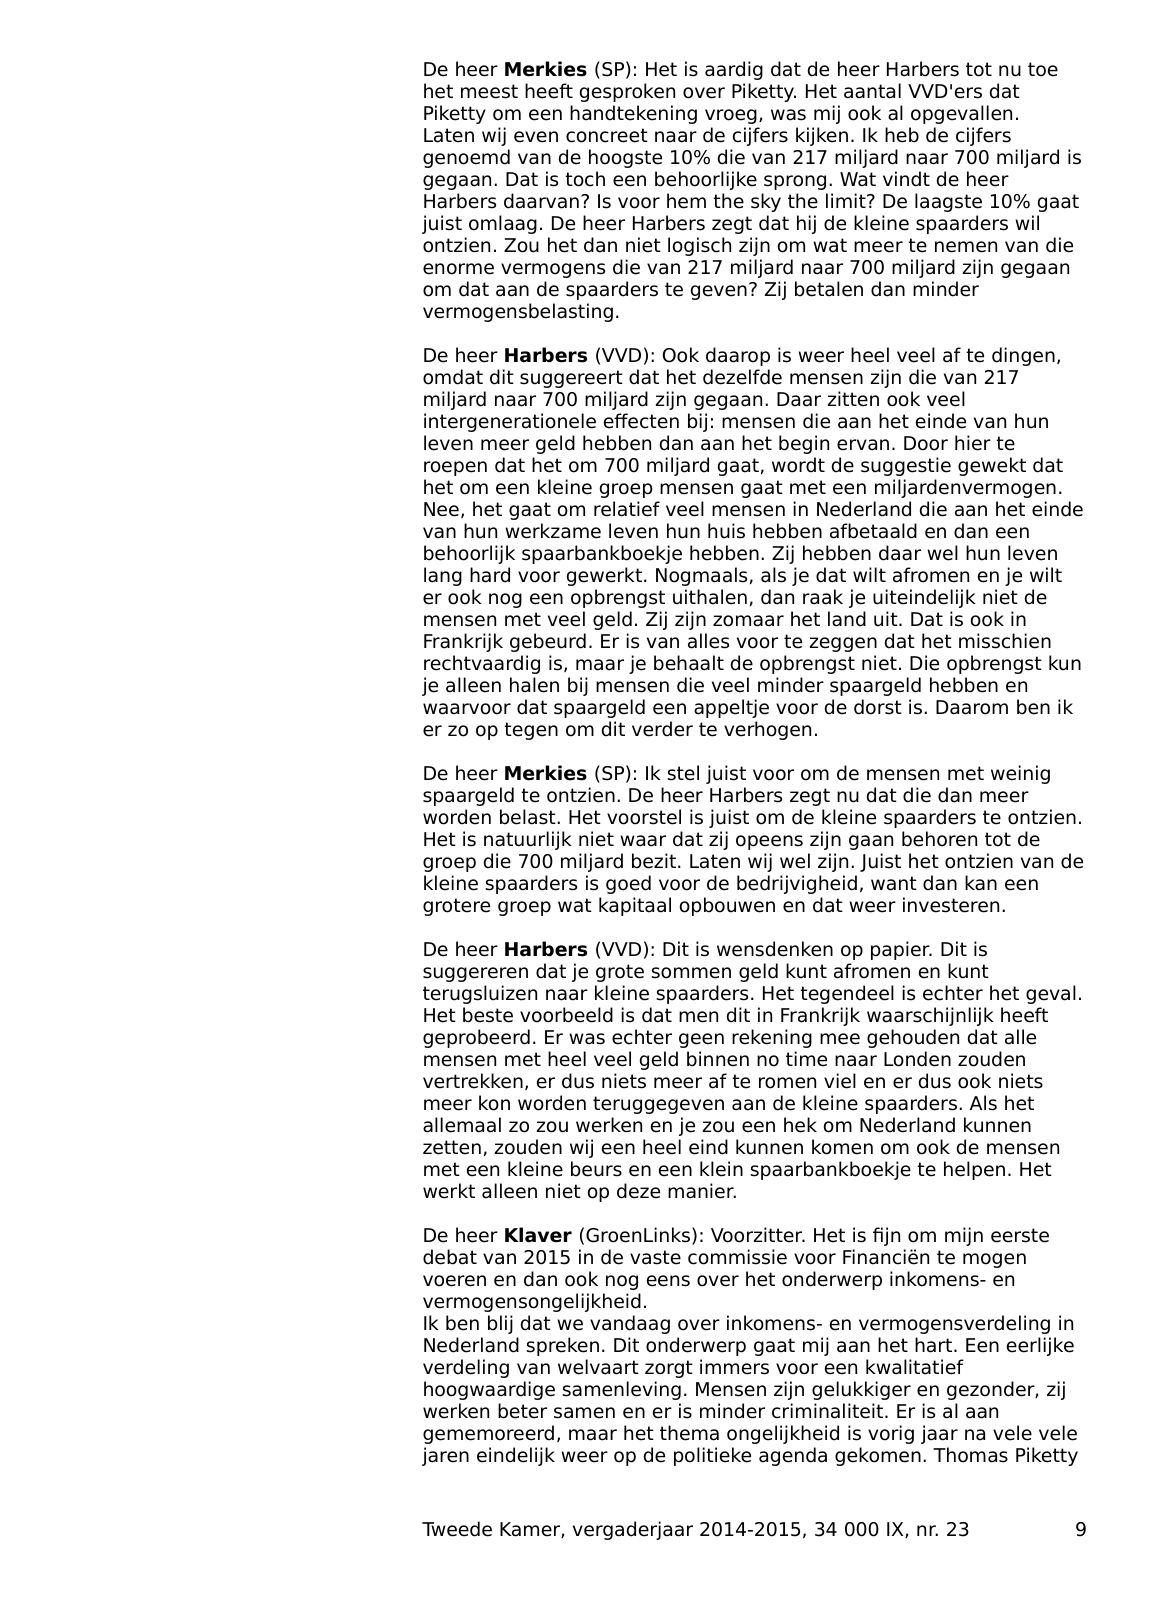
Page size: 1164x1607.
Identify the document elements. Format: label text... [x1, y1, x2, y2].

text Laten wij even concreet naar de cijfers kijken. Ik heb de cijfers genoemd van de hoogste 10% die van 217 miljard naar 700 miljard is gegaan. Dat is toch een behoorlijke sprong. Wat vindt de heer Harbers daarvan? Is voor hem the sky the limit? De laagste 10% gaat juist omlaag. De heer Harbers zegt dat hij de kleine spaarders wil ontzien. Zou het dan niet logisch zijn om wat meer te nemen van die enorme vermogens die van 217 miljard naar 700 miljard zijn gegaan om dat aan de spaarders te geven? Zij betalen dan minder vermogensbelasting. [422, 125, 1087, 323]
text De heer Merkies (SP): Het is aardig dat de heer Harbers tot nu toe het meest heeft gesproken over Piketty. Het aantal VVD'ers dat Piketty om een handtekening vroeg, was mij ook al opgevallen. [422, 59, 1087, 125]
text De heer Harbers (VVD): Dit is wensdenken op papier. Dit is suggereren dat je grote sommen geld kunt afromen en kunt terugsluizen naar kleine spaarders. Het tegendeel is echter het geval. Het beste voorbeeld is dat men dit in Frankrijk waarschijnlijk heeft geprobeerd. Er was echter geen rekening mee gehouden dat alle mensen met heel veel geld binnen no time naar Londen zouden vertrekken, er dus niets meer af te romen viel en er dus ook niets meer kon worden teruggegeven aan de kleine spaarders. Als het allemaal zo zou werken en je zou een hek om Nederland kunnen zetten, zouden wij een heel eind kunnen komen om ook de mensen met een kleine beurs en een klein spaarbankboekje te helpen. Het werkt alleen niet op deze manier. [422, 939, 1087, 1203]
text De heer Harbers (VVD): Ook daarop is weer heel veel af te dingen, omdat dit suggereert dat het dezelfde mensen zijn die van 217 miljard naar 700 miljard zijn gegaan. Daar zitten ook veel intergenerationele effecten bij: mensen die aan het einde van hun leven meer geld hebben dan aan het begin ervan. Door hier te roepen dat het om 700 miljard gaat, wordt de suggestie gewekt dat het om een kleine groep mensen gaat met een miljardenvermogen. Nee, het gaat om relatief veel mensen in Nederland die aan het einde van hun werkzame leven hun huis hebben afbetaald en dan een behoorlijk spaarbankboekje hebben. Zij hebben daar wel hun leven lang hard voor gewerkt. Nogmaals, als je dat wilt afromen en je wilt er ook nog een opbrengst uithalen, dan raak je uiteindelijk niet de mensen met veel geld. Zij zijn zomaar het land uit. Dat is ook in Frankrijk gebeurd. Er is van alles voor te zeggen dat het misschien rechtvaardig is, maar je behaalt de opbrengst niet. Die opbrengst kun je alleen halen bij mensen die veel minder spaargeld hebben en waarvoor dat spaargeld een appeltje voor de dorst is. Daarom ben ik er zo op tegen om dit verder te verhogen. [422, 345, 1087, 741]
text Ik ben blij dat we vandaag over inkomens- en vermogensverdeling in Nederland spreken. Dit onderwerp gaat mij aan het hart. Een eerlijke verdeling van welvaart zorgt immers voor een kwalitatief hoogwaardige samenleving. Mensen zijn gelukkiger en gezonder, zij werken beter samen en er is minder criminaliteit. Er is al aan gememoreerd, maar het thema ongelijkheid is vorig jaar na vele vele jaren eindelijk weer op de politieke agenda gekomen. Thomas Piketty [422, 1313, 1087, 1467]
text De heer Merkies (SP): Ik stel juist voor om de mensen met weinig spaargeld te ontzien. De heer Harbers zegt nu dat die dan meer worden belast. Het voorstel is juist om de kleine spaarders te ontzien. Het is natuurlijk niet waar dat zij opeens zijn gaan behoren tot de groep die 700 miljard bezit. Laten wij wel zijn. Juist het ontzien van de kleine spaarders is goed voor de bedrijvigheid, want dan kan een grotere groep wat kapitaal opbouwen en dat weer investeren. [422, 763, 1087, 917]
text De heer Klaver (GroenLinks): Voorzitter. Het is fijn om mijn eerste debat van 2015 in de vaste commissie voor Financiën te mogen voeren en dan ook nog eens over het onderwerp inkomens- en vermogensongelijkheid. [422, 1225, 1087, 1313]
